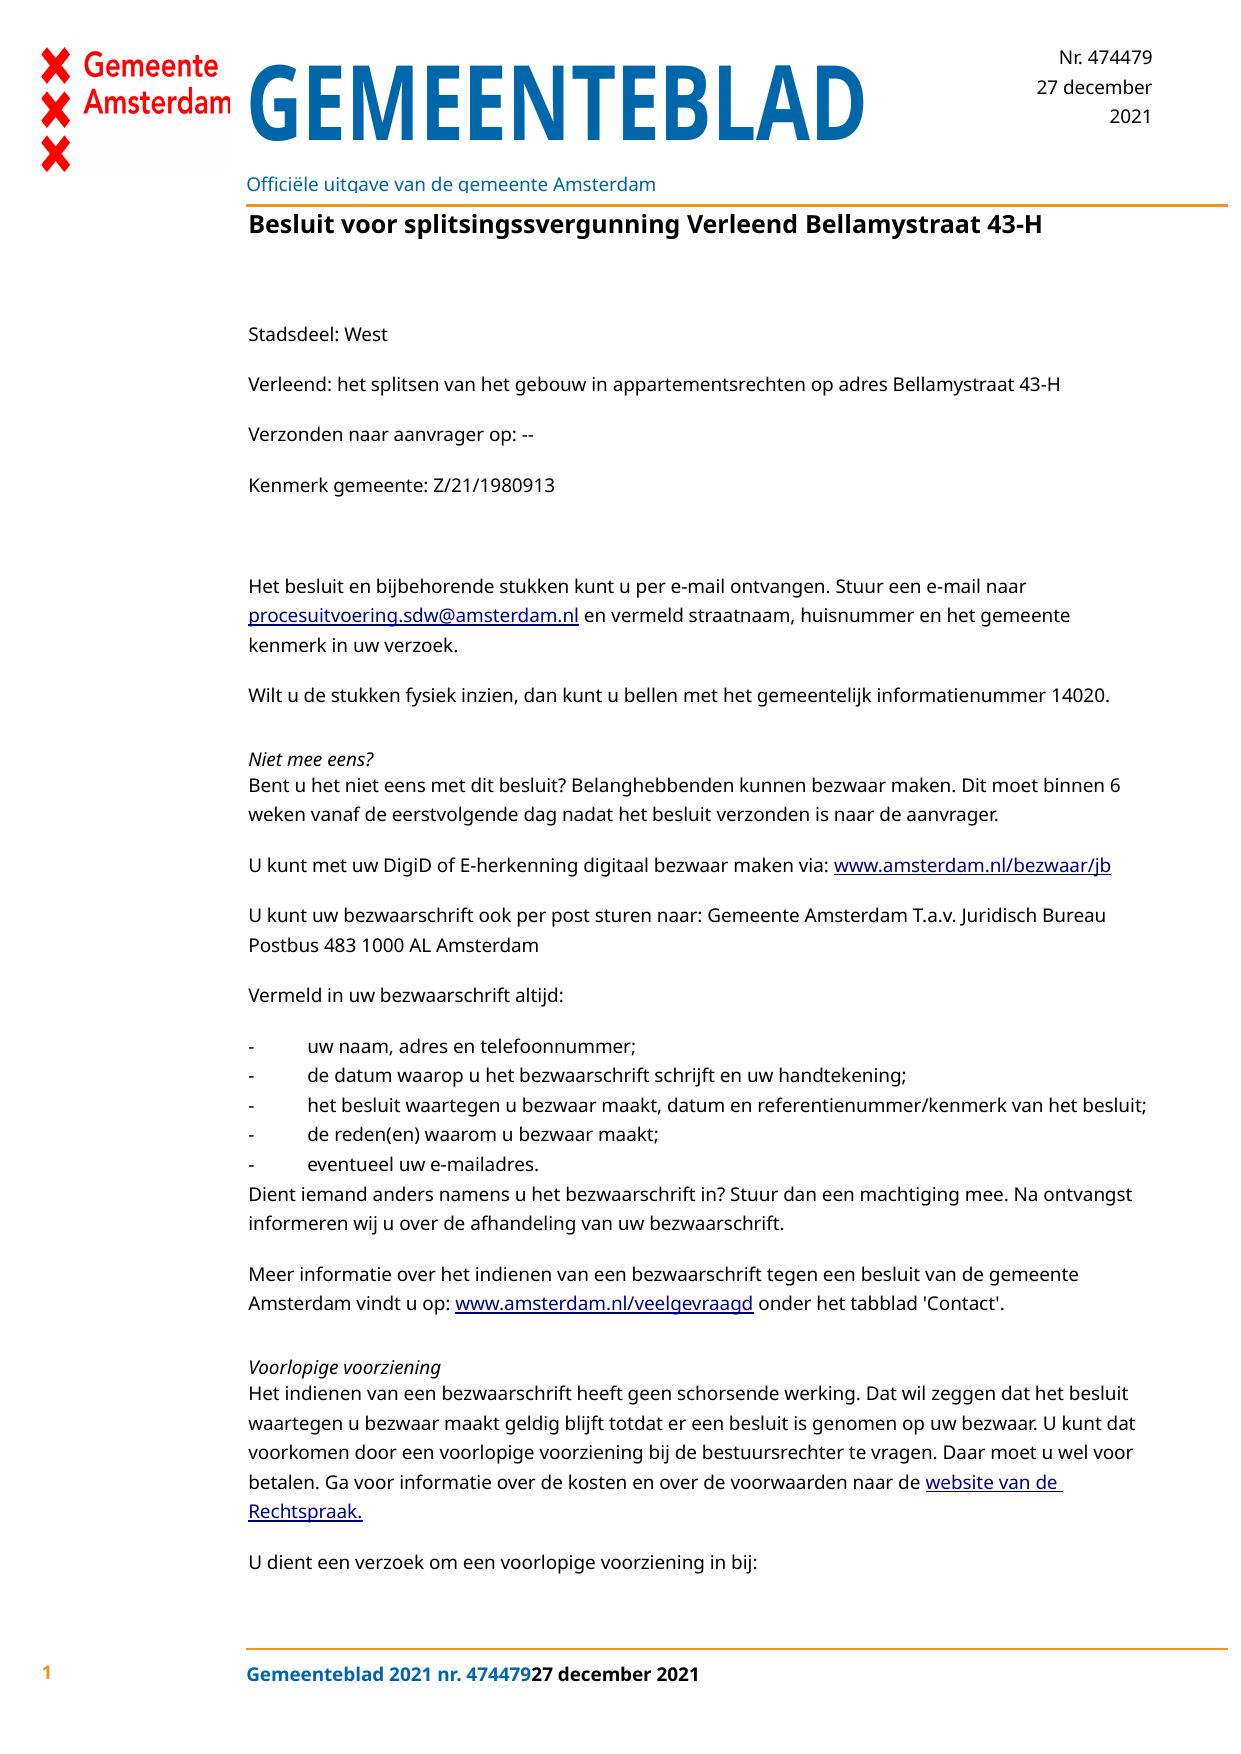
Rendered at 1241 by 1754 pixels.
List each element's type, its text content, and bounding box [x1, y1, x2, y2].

list uw naam, adres en telefoonnummer; [248, 1033, 1152, 1059]
text Het besluit en bijbehorende stukken kunt u per e-mail ontvangen. Stuur een e-mail naar procesuitvoering.sdw@amsterdam.nl en vermeld straatnaam, huisnummer en het gemeente kenmerk in uw verzoek. [248, 573, 1152, 658]
text Besluit voor splitsingssvergunning Verleend Bellamystraat 43-H [248, 207, 1152, 241]
text Niet mee eens? [248, 746, 1152, 772]
text Dient iemand anders namens u het bezwaarschrift in? Stuur dan een machtiging mee. Na ontvangst informeren wij u over de afhandeling van uw bezwaarschrift. [248, 1181, 1152, 1236]
text Stadsdeel: West [248, 321, 1152, 346]
text U kunt met uw DigiD of E-herkenning digitaal bezwaar maken via: www.amsterdam.nl/bezwaar/jb [248, 852, 1152, 878]
text Wilt u de stukken fysiek inzien, dan kunt u bellen met het gemeentelijk informatienummer 14020. [248, 682, 1152, 708]
text Bent u het niet eens met dit besluit? Belanghebbenden kunnen bezwaar maken. Dit moet binnen 6 weken vanaf de eerstvolgende dag nadat het besluit verzonden is naar de aanvrager. [248, 772, 1152, 827]
text Verleend: het splitsen van het gebouw in appartementsrechten op adres Bellamystraat 43-H [248, 371, 1152, 397]
text U dient een verzoek om een voorlopige voorziening in bij: [248, 1549, 1152, 1574]
text Vermeld in uw bezwaarschrift altijd: [248, 982, 1152, 1008]
text Meer informatie over het indienen van een bezwaarschrift tegen een besluit van de gemeente Amsterdam vindt u op: www.amsterdam.nl/veelgevraagd onder het tabblad 'Contact'. [248, 1261, 1152, 1316]
list de datum waarop u het bezwaarschrift schrijft en uw handtekening; [248, 1062, 1152, 1088]
list het besluit waartegen u bezwaar maakt, datum en referentienummer/kenmerk van het besluit; [248, 1092, 1152, 1118]
text Kenmerk gemeente: Z/21/1980913 [248, 472, 1152, 498]
text Verzonden naar aanvrager op: -- [248, 422, 1152, 447]
text Het indienen van een bezwaarschrift heeft geen schorsende werking. Dat wil zeggen dat het besluit waartegen u bezwaar maakt geldig blijft totdat er een besluit is genomen op uw bezwaar. U kunt dat voorkomen door een voorlopige voorziening bij de bestuursrechter te vragen. Daar moet u wel voor betalen. Ga voor informatie over de kosten en over de voorwaarden naar de website van de Rechtspraak. [248, 1380, 1152, 1524]
text U kunt uw bezwaarschrift ook per post sturen naar: Gemeente Amsterdam T.a.v. Juridisch Bureau Postbus 483 1000 AL Amsterdam [248, 902, 1152, 958]
list eventueel uw e-mailadres. [248, 1151, 1152, 1177]
list de reden(en) waarom u bezwaar maakt; [248, 1122, 1152, 1147]
text Voorlopige voorziening [248, 1354, 1152, 1380]
picture [41, 47, 231, 172]
